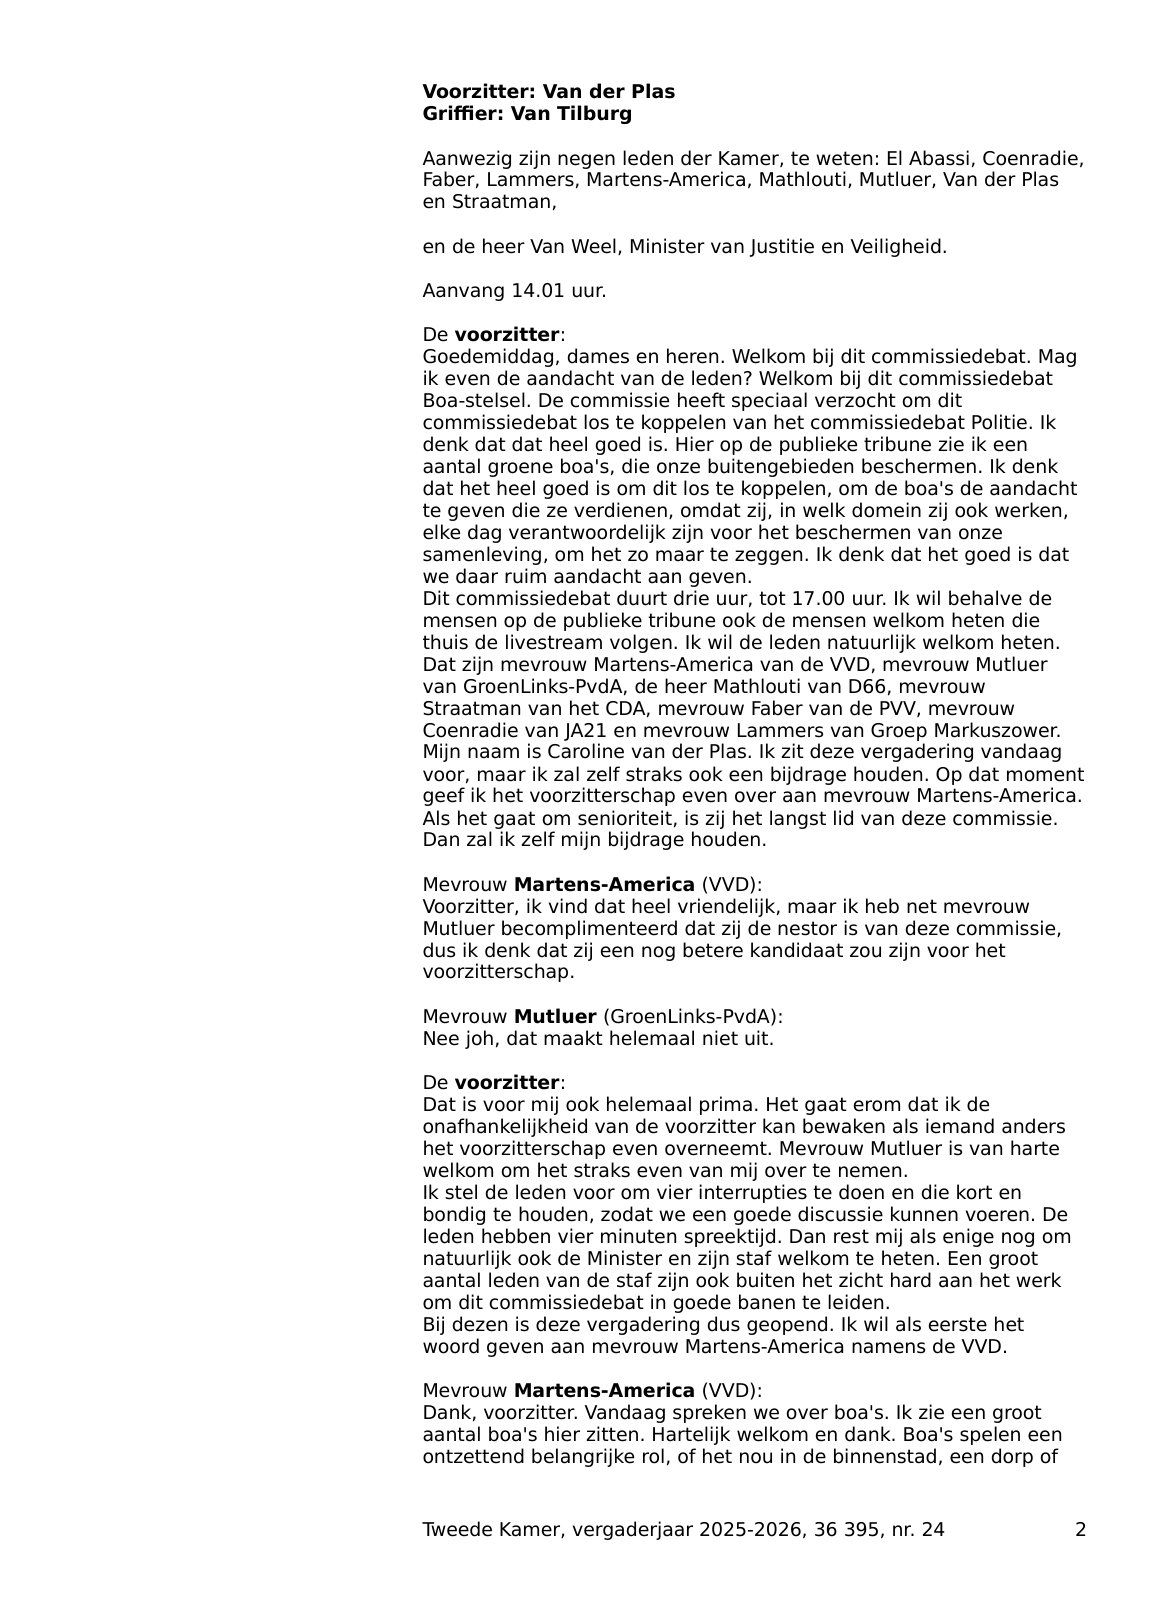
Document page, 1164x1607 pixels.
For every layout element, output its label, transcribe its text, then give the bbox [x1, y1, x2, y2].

text De voorzitter: [422, 1072, 1087, 1094]
text Dat is voor mij ook helemaal prima. Het gaat erom dat ik de onafhankelijkheid van de voorzitter kan bewaken als iemand anders het voorzitterschap even overneemt. Mevrouw Mutluer is van harte welkom om het straks even van mij over te nemen. [422, 1094, 1087, 1182]
text Griffier: Van Tilburg [422, 103, 1087, 125]
text Voorzitter, ik vind dat heel vriendelijk, maar ik heb net mevrouw Mutluer becomplimenteerd dat zij de nestor is van deze commissie, dus ik denk dat zij een nog betere kandidaat zou zijn voor het voorzitterschap. [422, 896, 1087, 983]
text en de heer Van Weel, Minister van Justitie en Veiligheid. [422, 236, 1087, 257]
text Mevrouw Martens-America (VVD): [422, 1380, 1087, 1402]
text Nee joh, dat maakt helemaal niet uit. [422, 1028, 1087, 1049]
text Mevrouw Mutluer (GroenLinks-PvdA): [422, 1006, 1087, 1028]
text Dank, voorzitter. Vandaag spreken we over boa's. Ik zie een groot aantal boa's hier zitten. Hartelijk welkom en dank. Boa's spelen een ontzettend belangrijke rol, of het nou in de binnenstad, een dorp of [422, 1402, 1087, 1468]
text Aanwezig zijn negen leden der Kamer, te weten: El Abassi, Coenradie, Faber, Lammers, Martens-America, Mathlouti, Mutluer, Van der Plas en Straatman, [422, 147, 1087, 213]
text Ik stel de leden voor om vier interrupties te doen en die kort en bondig te houden, zodat we een goede discussie kunnen voeren. De leden hebben vier minuten spreektijd. Dan rest mij als enige nog om natuurlijk ook de Minister en zijn staf welkom te heten. Een groot aantal leden van de staf zijn ook buiten het zicht hard aan het werk om dit commissiedebat in goede banen te leiden. [422, 1182, 1087, 1313]
text Voorzitter: Van der Plas [422, 81, 1087, 103]
text Goedemiddag, dames en heren. Welkom bij dit commissiedebat. Mag ik even de aandacht van de leden? Welkom bij dit commissiedebat Boa-stelsel. De commissie heeft speciaal verzocht om dit commissiedebat los te koppelen van het commissiedebat Politie. Ik denk dat dat heel goed is. Hier op de publieke tribune zie ik een aantal groene boa's, die onze buitengebieden beschermen. Ik denk dat het heel goed is om dit los te koppelen, om de boa's de aandacht te geven die ze verdienen, omdat zij, in welk domein zij ook werken, elke dag verantwoordelijk zijn voor het beschermen van onze samenleving, om het zo maar te zeggen. Ik denk dat het goed is dat we daar ruim aandacht aan geven. [422, 346, 1087, 588]
text De voorzitter: [422, 324, 1087, 346]
text Bij dezen is deze vergadering dus geopend. Ik wil als eerste het woord geven aan mevrouw Martens-America namens de VVD. [422, 1313, 1087, 1357]
text Mevrouw Martens-America (VVD): [422, 873, 1087, 896]
text Aanvang 14.01 uur. [422, 280, 1087, 302]
text Dit commissiedebat duurt drie uur, tot 17.00 uur. Ik wil behalve de mensen op de publieke tribune ook de mensen welkom heten die thuis de livestream volgen. Ik wil de leden natuurlijk welkom heten. Dat zijn mevrouw Martens-America van de VVD, mevrouw Mutluer van GroenLinks-PvdA, de heer Mathlouti van D66, mevrouw Straatman van het CDA, mevrouw Faber van de PVV, mevrouw Coenradie van JA21 en mevrouw Lammers van Groep Markuszower. Mijn naam is Caroline van der Plas. Ik zit deze vergadering vandaag voor, maar ik zal zelf straks ook een bijdrage houden. Op dat moment geef ik het voorzitterschap even over aan mevrouw Martens-America. Als het gaat om senioriteit, is zij het langst lid van deze commissie. Dan zal ik zelf mijn bijdrage houden. [422, 588, 1087, 851]
